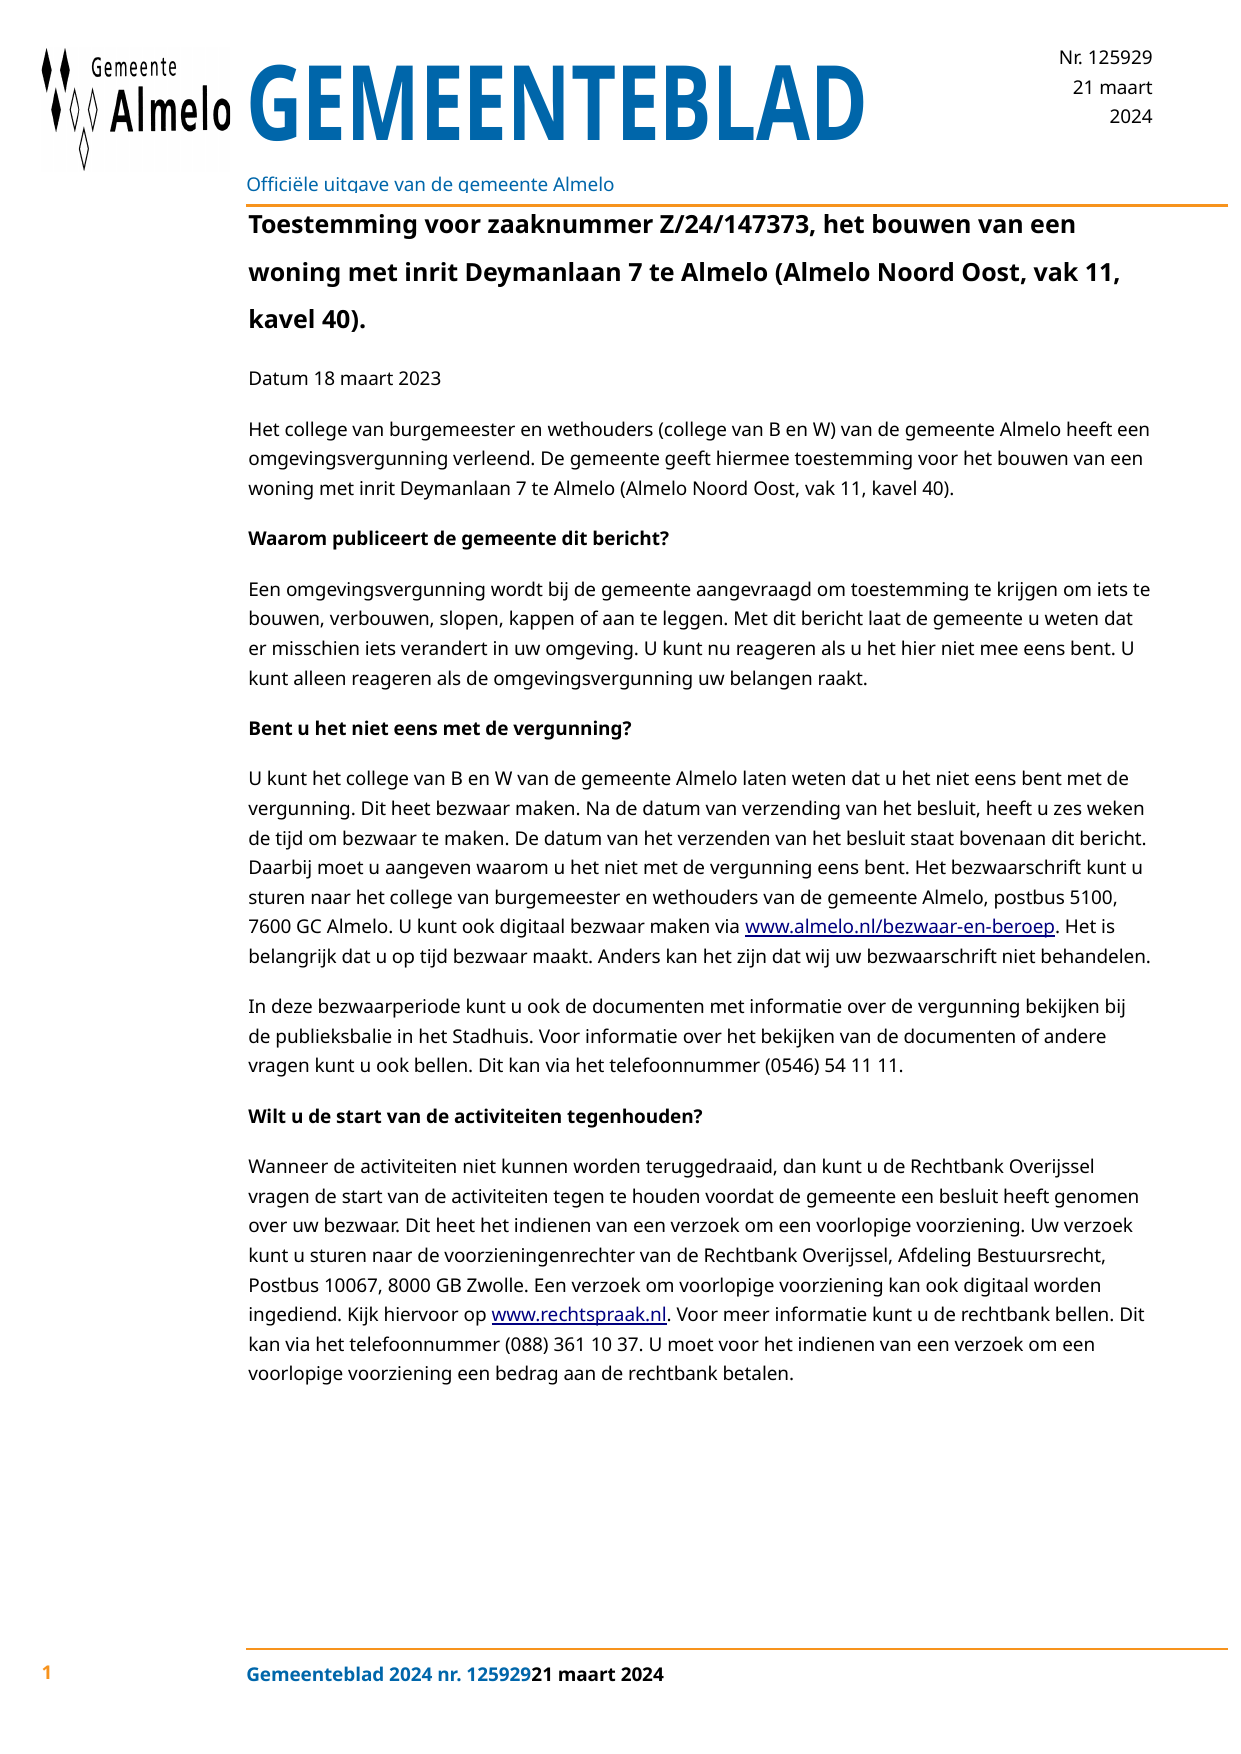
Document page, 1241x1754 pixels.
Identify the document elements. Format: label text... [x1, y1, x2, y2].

text Datum 18 maart 2023 [248, 366, 1152, 391]
text Wilt u de start van de activiteiten tegenhouden? [248, 1103, 1152, 1129]
text Een omgevingsvergunning wordt bij de gemeente aangevraagd om toestemming te krijgen om iets te bouwen, verbouwen, slopen, kappen of aan te leggen. Met dit bericht laat de gemeente u weten dat er misschien iets verandert in uw omgeving. U kunt nu reageren als u het hier niet mee eens bent. U kunt alleen reageren als de omgevingsvergunning uw belangen raakt. [248, 576, 1152, 690]
text Wanneer de activiteiten niet kunnen worden teruggedraaid, dan kunt u de Rechtbank Overijssel vragen de start van de activiteiten tegen te houden voordat de gemeente een besluit heeft genomen over uw bezwaar. Dit heet het indienen van een verzoek om een voorlopige voorziening. Uw verzoek kunt u sturen naar de voorzieningenrechter van de Rechtbank Overijssel, Afdeling Bestuursrecht, Postbus 10067, 8000 GB Zwolle. Een verzoek om voorlopige voorziening kan ook digitaal worden ingediend. Kijk hiervoor op www.rechtspraak.nl. Voor meer informatie kunt u de rechtbank bellen. Dit kan via het telefoonnummer (088) 361 10 37. U moet voor het indienen van een verzoek om een voorlopige voorziening een bedrag aan de rechtbank betalen. [248, 1153, 1152, 1386]
text Het college van burgemeester en wethouders (college van B en W) van de gemeente Almelo heeft een omgevingsvergunning verleend. De gemeente geeft hiermee toestemming voor het bouwen van een woning met inrit Deymanlaan 7 te Almelo (Almelo Noord Oost, vak 11, kavel 40). [248, 416, 1152, 501]
picture [41, 47, 231, 172]
text U kunt het college van B en W van de gemeente Almelo laten weten dat u het niet eens bent met de vergunning. Dit heet bezwaar maken. Na de datum van verzending van het besluit, heeft u zes weken de tijd om bezwaar te maken. De datum van het verzenden van het besluit staat bovenaan dit bericht. Daarbij moet u aangeven waarom u het niet met de vergunning eens bent. Het bezwaarschrift kunt u sturen naar het college van burgemeester en wethouders van de gemeente Almelo, postbus 5100, 7600 GC Almelo. U kunt ook digitaal bezwaar maken via www.almelo.nl/bezwaar-en-beroep. Het is belangrijk dat u op tijd bezwaar maakt. Anders kan het zijn dat wij uw bezwaarschrift niet behandelen. [248, 766, 1152, 969]
text Toestemming voor zaaknummer Z/24/147373, het bouwen van een woning met inrit Deymanlaan 7 te Almelo (Almelo Noord Oost, vak 11, kavel 40). [248, 207, 1152, 336]
text Waarom publiceert de gemeente dit bericht? [248, 526, 1152, 551]
text In deze bezwaarperiode kunt u ook de documenten met informatie over de vergunning bekijken bij de publieksbalie in het Stadhuis. Voor informatie over het bekijken van de documenten of andere vragen kunt u ook bellen. Dit kan via het telefoonnummer (0546) 54 11 11. [248, 993, 1152, 1078]
text Bent u het niet eens met de vergunning? [248, 715, 1152, 741]
